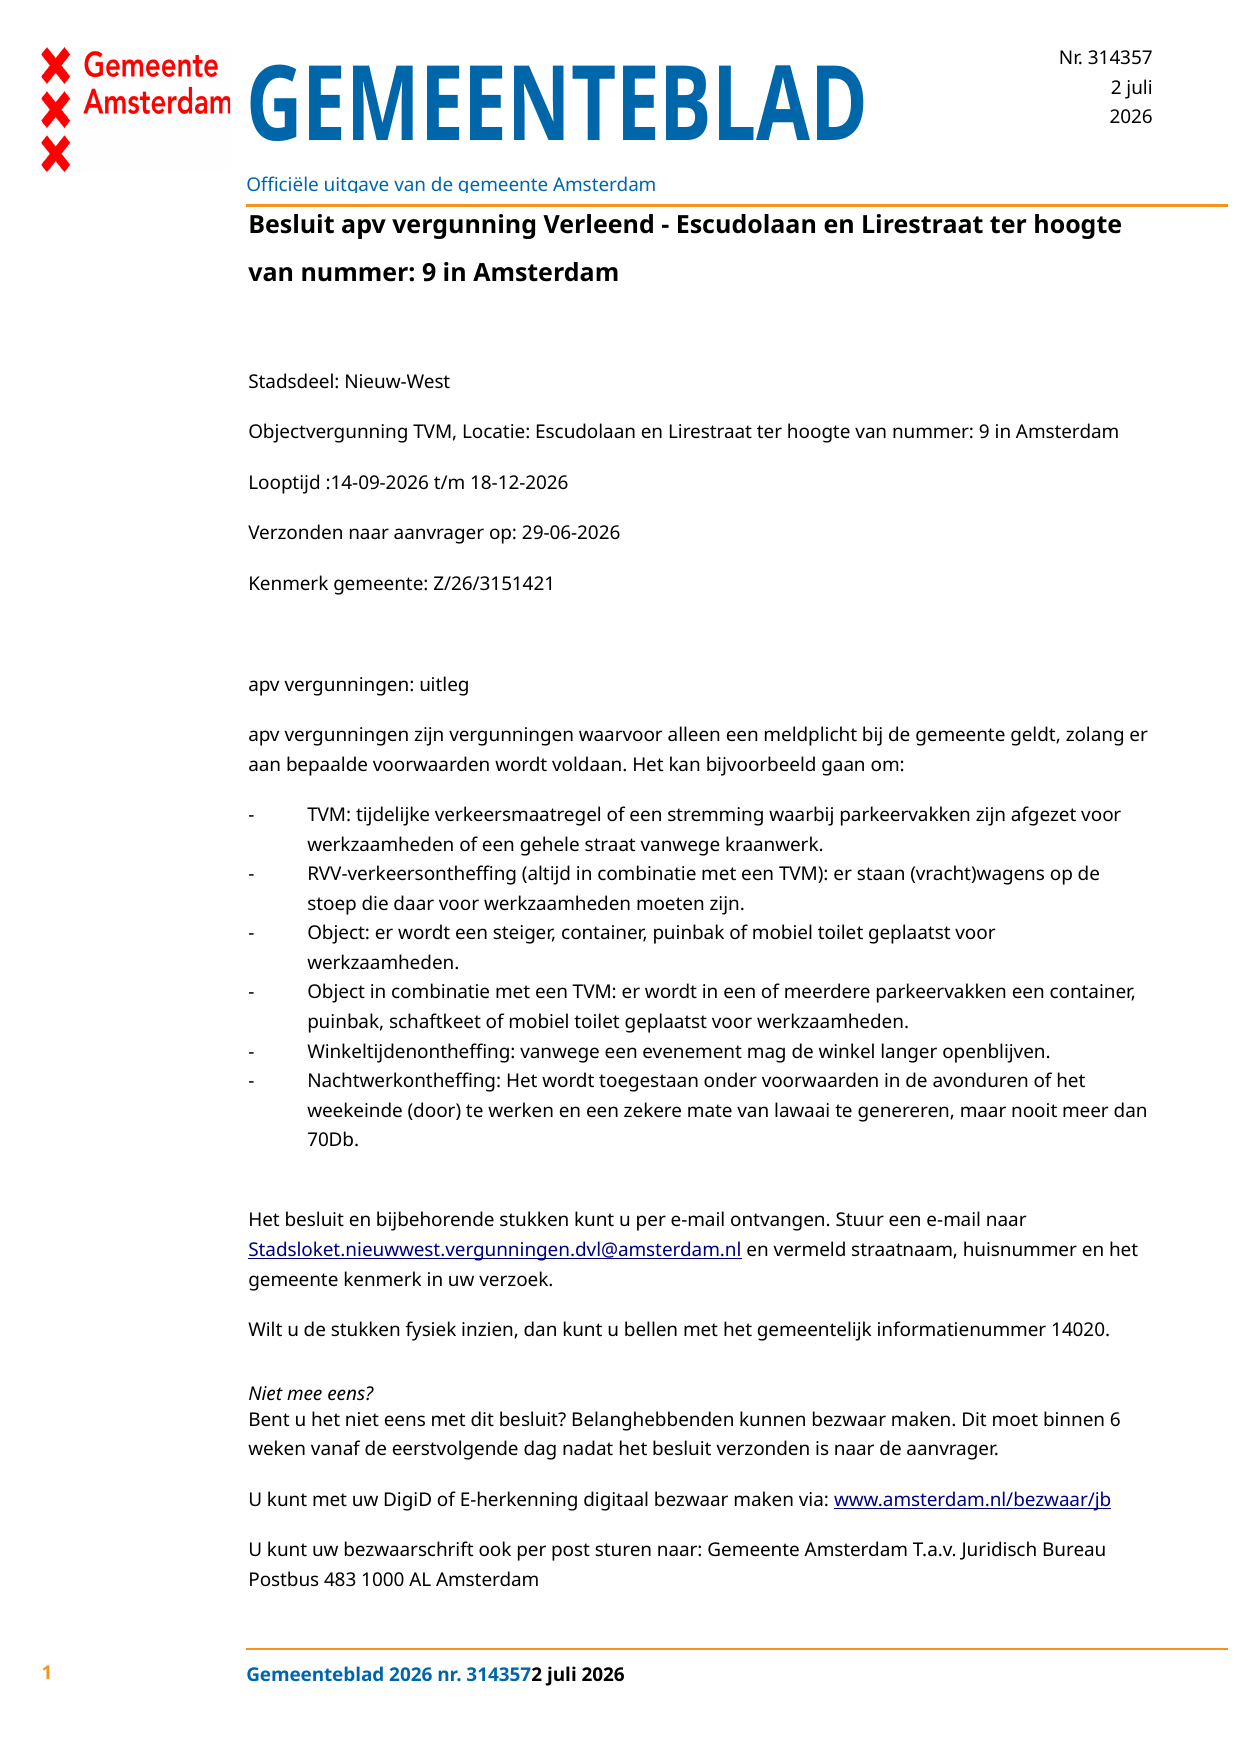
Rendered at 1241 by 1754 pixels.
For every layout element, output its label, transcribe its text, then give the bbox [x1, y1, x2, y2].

text Niet mee eens? [248, 1380, 1152, 1406]
text Objectvergunning TVM, Locatie: Escudolaan en Lirestraat ter hoogte van nummer: 9 in Amsterdam [248, 419, 1152, 444]
text Het besluit en bijbehorende stukken kunt u per e-mail ontvangen. Stuur een e-mail naar Stadsloket.nieuwwest.vergunningen.dvl@amsterdam.nl en vermeld straatnaam, huisnummer en het gemeente kenmerk in uw verzoek. [248, 1207, 1152, 1292]
list Nachtwerkontheffing: Het wordt toegestaan onder voorwaarden in de avonduren of het weekeinde (door) te werken en een zekere mate van lawaai te genereren, maar nooit meer dan 70Db. [248, 1067, 1152, 1152]
text Wilt u de stukken fysiek inzien, dan kunt u bellen met het gemeentelijk informatienummer 14020. [248, 1316, 1152, 1342]
text apv vergunningen: uitleg [248, 671, 1152, 697]
picture [41, 47, 231, 172]
text Stadsdeel: Nieuw-West [248, 368, 1152, 394]
text Kenmerk gemeente: Z/26/3151421 [248, 570, 1152, 596]
list Object: er wordt een steiger, container, puinbak of mobiel toilet geplaatst voor werkzaamheden. [248, 919, 1152, 975]
list Object in combinatie met een TVM: er wordt in een of meerdere parkeervakken een container, puinbak, schaftkeet of mobiel toilet geplaatst voor werkzaamheden. [248, 979, 1152, 1034]
text apv vergunningen zijn vergunningen waarvoor alleen een meldplicht bij de gemeente geldt, zolang er aan bepaalde voorwaarden wordt voldaan. Het kan bijvoorbeeld gaan om: [248, 721, 1152, 777]
text U kunt met uw DigiD of E-herkenning digitaal bezwaar maken via: www.amsterdam.nl/bezwaar/jb [248, 1486, 1152, 1512]
list Winkeltijdenontheffing: vanwege een evenement mag de winkel langer openblijven. [248, 1038, 1152, 1064]
text Bent u het niet eens met dit besluit? Belanghebbenden kunnen bezwaar maken. Dit moet binnen 6 weken vanaf de eerstvolgende dag nadat het besluit verzonden is naar de aanvrager. [248, 1406, 1152, 1461]
text Verzonden naar aanvrager op: 29-06-2026 [248, 519, 1152, 545]
text Besluit apv vergunning Verleend - Escudolaan en Lirestraat ter hoogte van nummer: 9 in Amsterdam [248, 207, 1152, 288]
list RVV-verkeersontheffing (altijd in combinatie met een TVM): er staan (vracht)wagens op de stoep die daar voor werkzaamheden moeten zijn. [248, 860, 1152, 916]
text U kunt uw bezwaarschrift ook per post sturen naar: Gemeente Amsterdam T.a.v. Juridisch Bureau Postbus 483 1000 AL Amsterdam [248, 1536, 1152, 1592]
list TVM: tijdelijke verkeersmaatregel of een stremming waarbij parkeervakken zijn afgezet voor werkzaamheden of een gehele straat vanwege kraanwerk. [248, 801, 1152, 857]
text Looptijd :14-09-2026 t/m 18-12-2026 [248, 469, 1152, 495]
